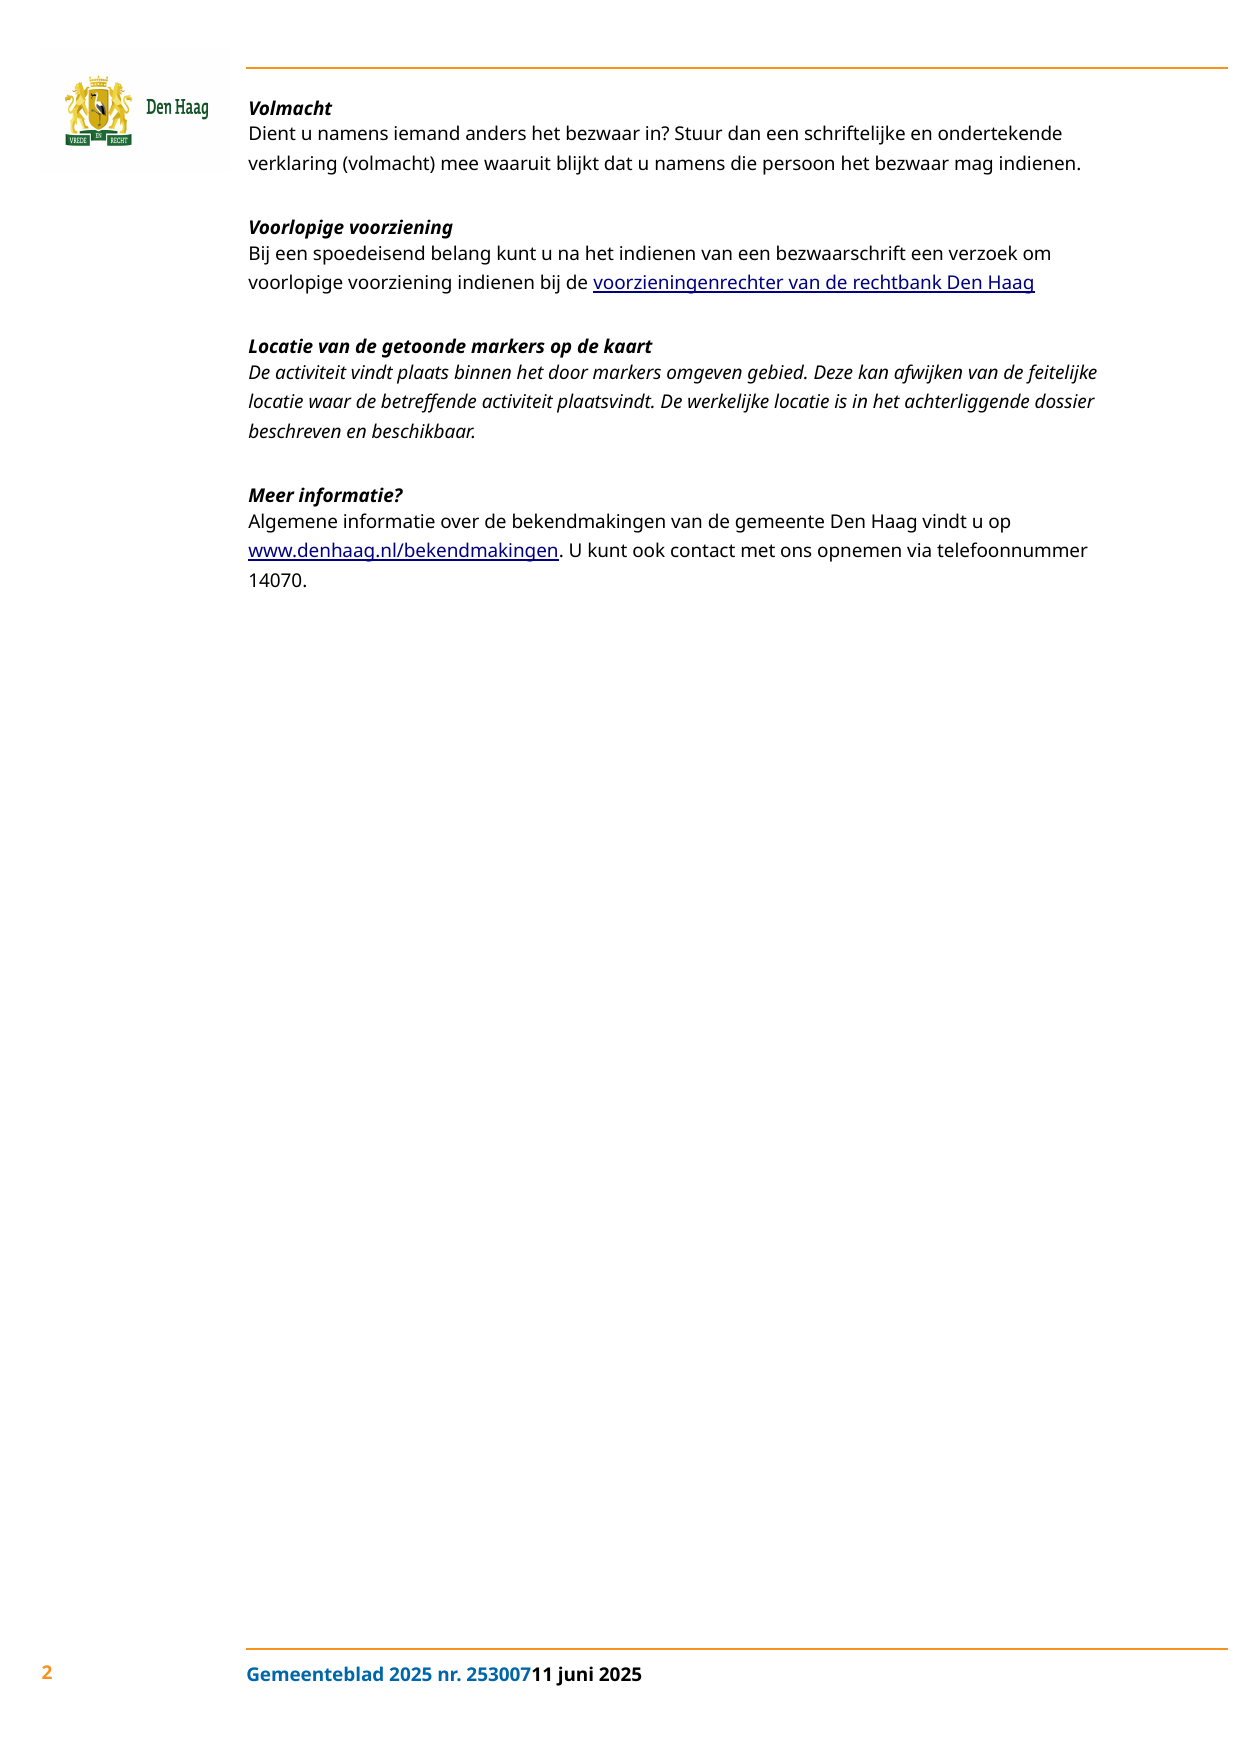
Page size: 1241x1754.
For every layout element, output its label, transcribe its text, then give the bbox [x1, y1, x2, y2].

text Voorlopige voorziening [248, 214, 1152, 240]
picture [41, 47, 231, 172]
text De activiteit vindt plaats binnen het door markers omgeven gebied. Deze kan afwijken van de feitelijke locatie waar de betreffende activiteit plaatsvindt. De werkelijke locatie is in het achterliggende dossier beschreven en beschikbaar. [248, 359, 1152, 444]
text Locatie van de getoonde markers op de kaart [248, 333, 1152, 359]
text Algemene informatie over de bekendmakingen van de gemeente Den Haag vindt u op www.denhaag.nl/bekendmakingen. U kunt ook contact met ons opnemen via telefoonnummer 14070. [248, 508, 1152, 593]
text Dient u namens iemand anders het bezwaar in? Stuur dan een schriftelijke en ondertekende verklaring (volmacht) mee waaruit blijkt dat u namens die persoon het bezwaar mag indienen. [248, 121, 1152, 176]
text Meer informatie? [248, 482, 1152, 508]
text Volmacht [248, 95, 1152, 121]
text Bij een spoedeisend belang kunt u na het indienen van een bezwaarschrift een verzoek om voorlopige voorziening indienen bij de voorzieningenrechter van de rechtbank Den Haag [248, 240, 1152, 295]
